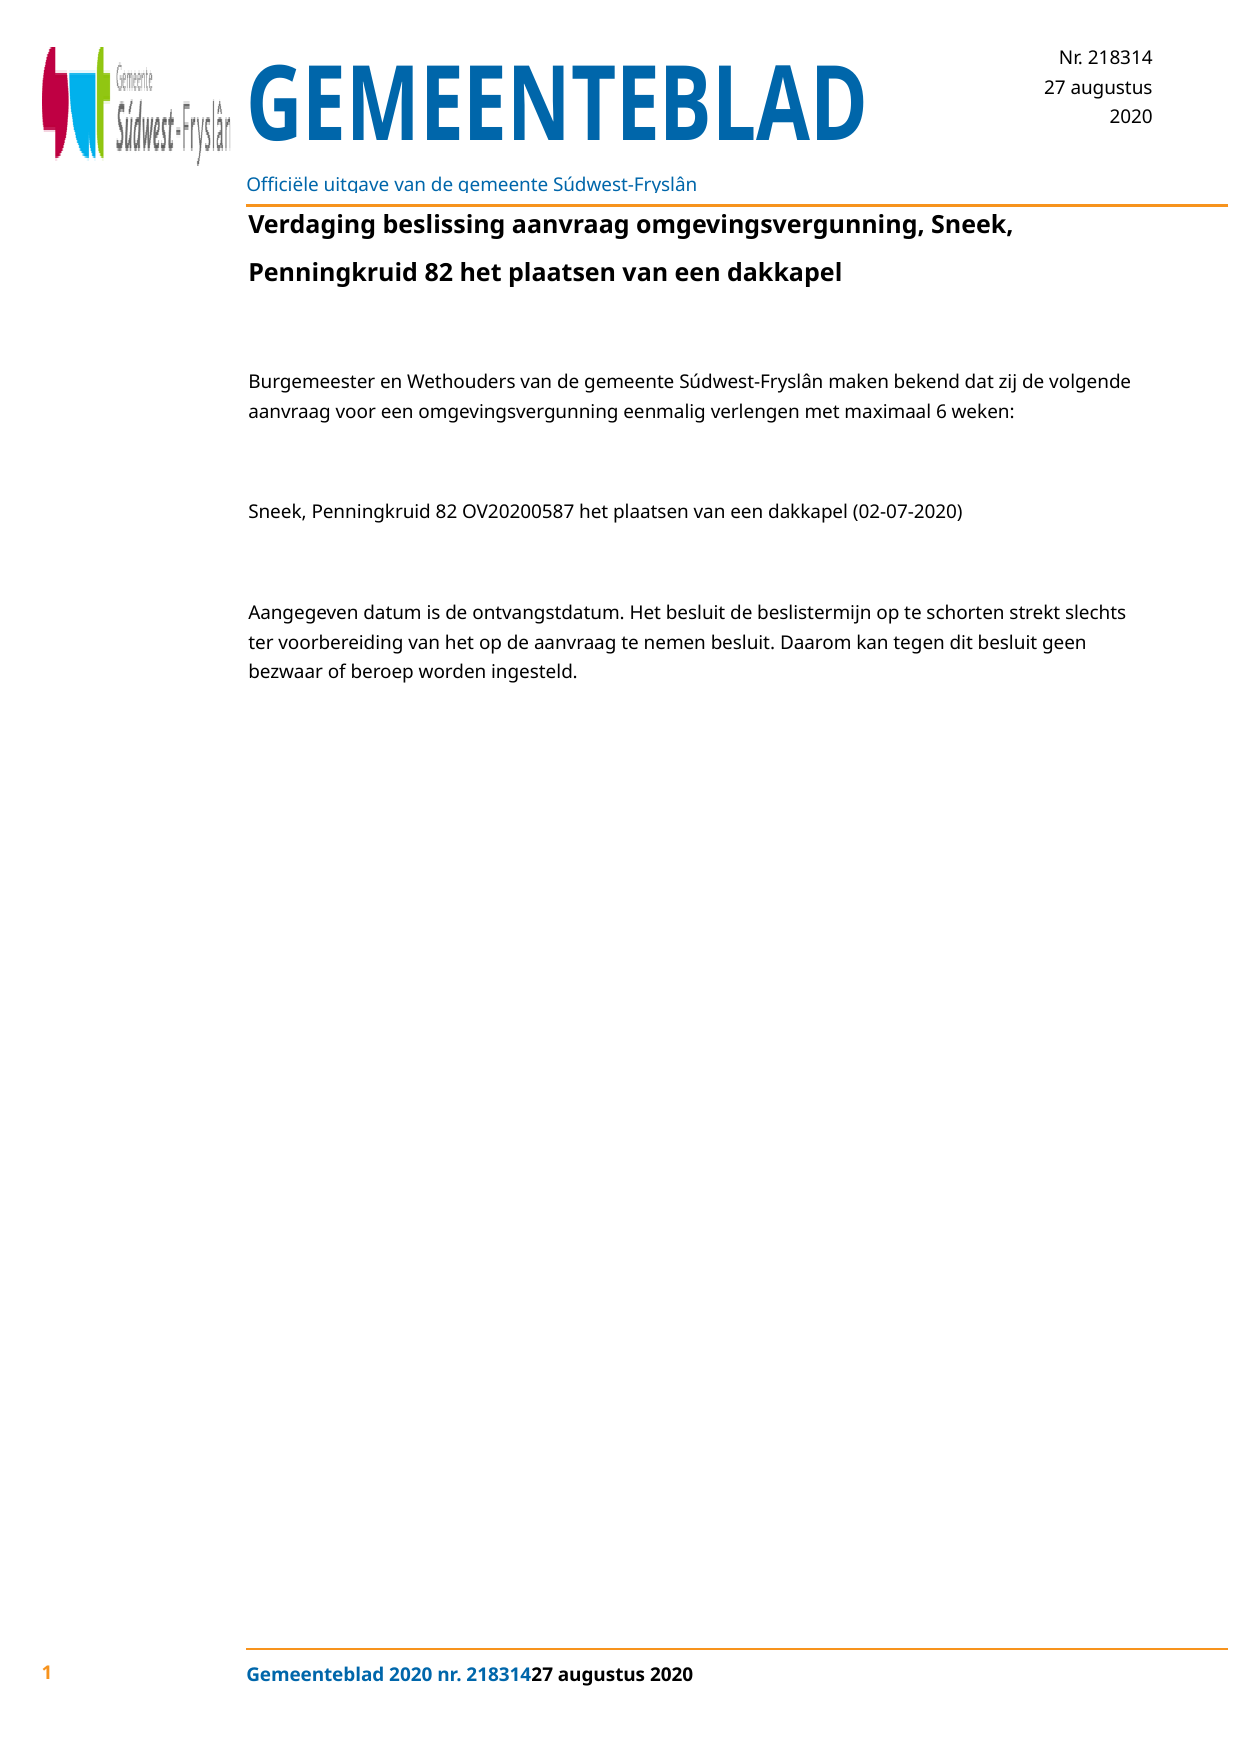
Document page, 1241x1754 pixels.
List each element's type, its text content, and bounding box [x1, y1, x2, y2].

text Verdaging beslissing aanvraag omgevingsvergunning, Sneek, Penningkruid 82 het plaatsen van een dakkapel [248, 207, 1152, 288]
text Aangegeven datum is de ontvangstdatum. Het besluit de beslistermijn op te schorten strekt slechts ter voorbereiding van het op de aanvraag te nemen besluit. Daarom kan tegen dit besluit geen bezwaar of beroep worden ingesteld. [248, 599, 1152, 684]
picture [41, 47, 231, 172]
text Sneek, Penningkruid 82 OV20200587 het plaatsen van een dakkapel (02-07-2020) [248, 499, 1152, 524]
text Burgemeester en Wethouders van de gemeente Súdwest-Fryslân maken bekend dat zij de volgende aanvraag voor een omgevingsvergunning eenmalig verlengen met maximaal 6 weken: [248, 368, 1152, 424]
